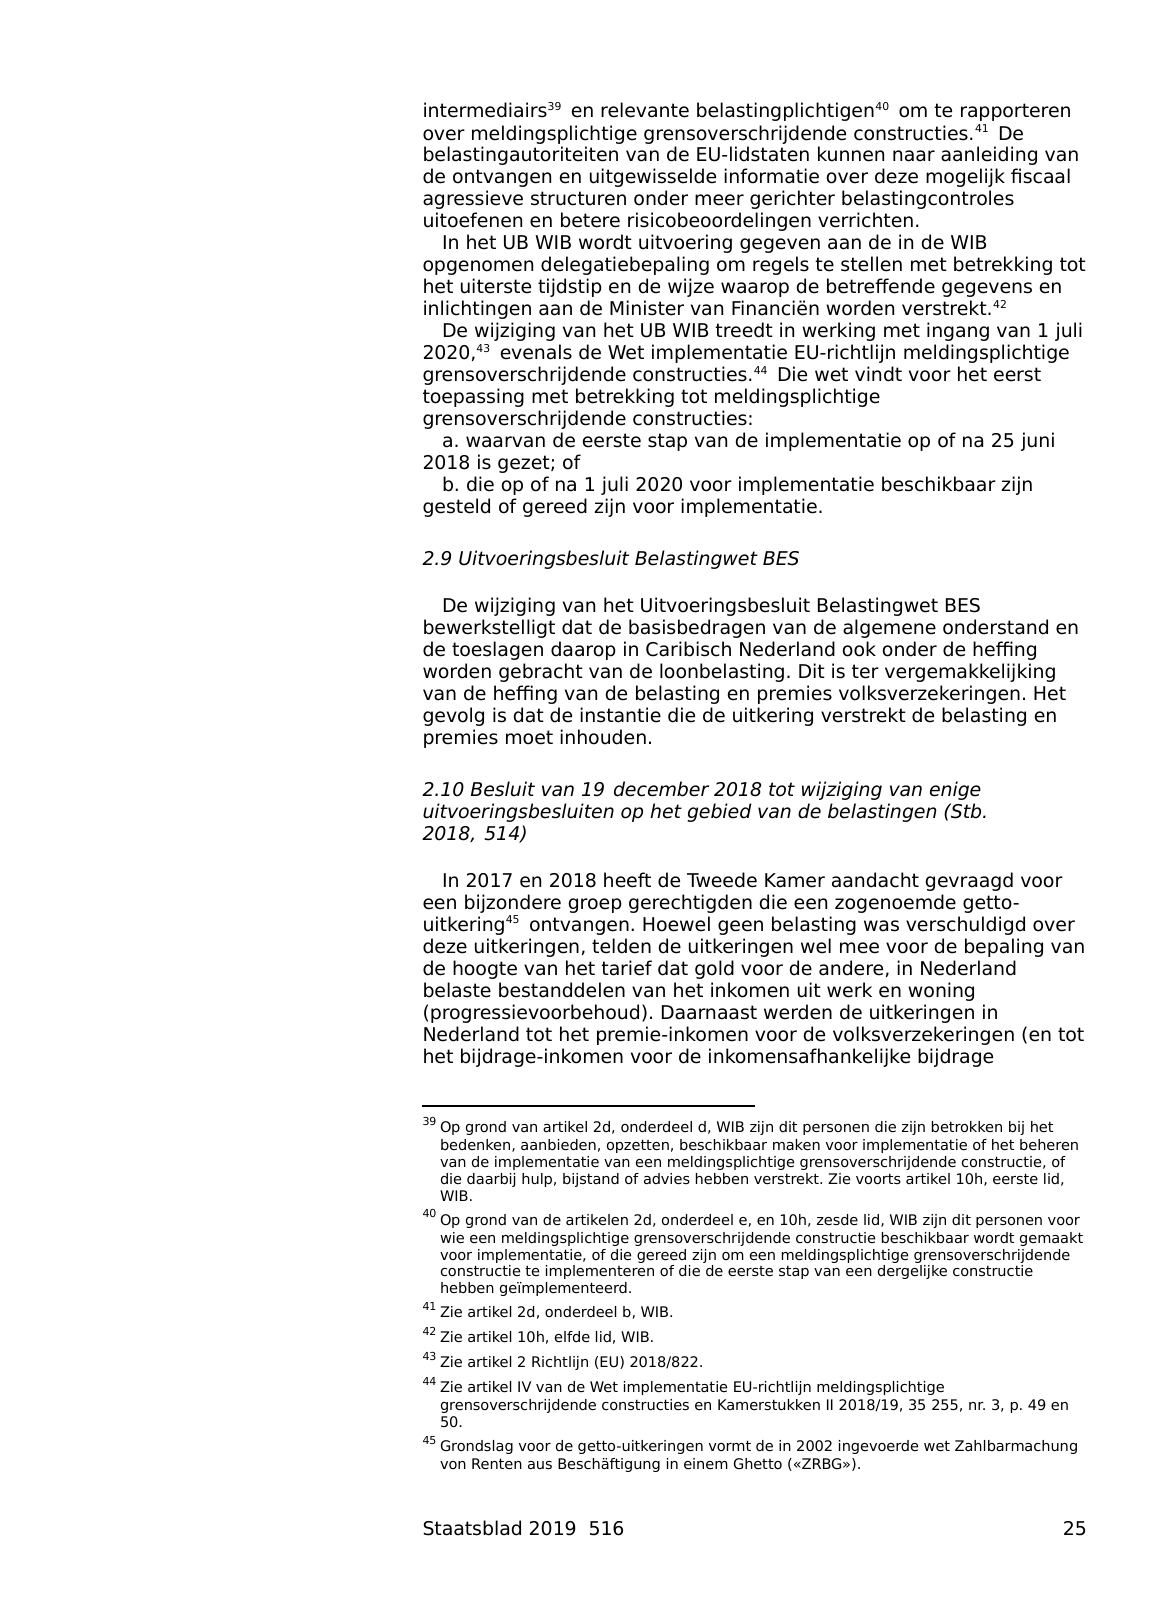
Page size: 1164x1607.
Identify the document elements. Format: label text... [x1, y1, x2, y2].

text Op grond van de artikelen 2d, onderdeel e, en 10h, zesde lid, WIB zijn dit personen voor wie een meldingsplichtige grensoverschrijdende constructie beschikbaar wordt gemaakt voor implementatie, of die gereed zijn om een meldingsplichtige grensoverschrijdende constructie te implementeren of die de eerste stap van een dergelijke constructie hebben geïmplementeerd. [422, 1208, 1087, 1297]
text Zie artikel 10h, elfde lid, WIB. [422, 1325, 1087, 1347]
text Zie artikel 2d, onderdeel b, WIB. [422, 1300, 1087, 1322]
text Zie artikel 2 Richtlijn (EU) 2018/822. [422, 1350, 1087, 1372]
text Zie artikel IV van de Wet implementatie EU-richtlijn meldingsplichtige grensoverschrijdende constructies en Kamerstukken II 2018/19, 35 255, nr. 3, p. 49 en 50. [422, 1375, 1087, 1431]
subtitle 2.10 Besluit van 19 december 2018 tot wijziging van enige uitvoeringsbesluiten op het gebied van de belastingen (Stb. 2018, 514) [422, 779, 1087, 845]
text De wijziging van het UB WIB treedt in werking met ingang van 1 juli 2020, evenals de Wet implementatie EU-richtlijn meldingsplichtige grensoverschrijdende constructies. Die wet vindt voor het eerst toepassing met betrekking tot meldingsplichtige grensoverschrijdende constructies: [422, 320, 1087, 430]
text a. waarvan de eerste stap van de implementatie op of na 25 juni 2018 is gezet; of [422, 430, 1087, 474]
text De wijziging van het Uitvoeringsbesluit Belastingwet BES bewerkstelligt dat de basisbedragen van de algemene onderstand en de toeslagen daarop in Caribisch Nederland ook onder de heffing worden gebracht van de loonbelasting. Dit is ter vergemakkelijking van de heffing van de belasting en premies volksverzekeringen. Het gevolg is dat de instantie die de uitkering verstrekt de belasting en premies moet inhouden. [422, 595, 1087, 749]
text intermediairs en relevante belastingplichtigen om te rapporteren over meldingsplichtige grensoverschrijdende constructies. De belastingautoriteiten van de EU-lidstaten kunnen naar aanleiding van de ontvangen en uitgewisselde informatie over deze mogelijk fiscaal agressieve structuren onder meer gerichter belastingcontroles uitoefenen en betere risicobeoordelingen verrichten. [422, 100, 1087, 232]
text In 2017 en 2018 heeft de Tweede Kamer aandacht gevraagd voor een bijzondere groep gerechtigden die een zogenoemde getto-uitkering ontvangen. Hoewel geen belasting was verschuldigd over deze uitkeringen, telden de uitkeringen wel mee voor de bepaling van de hoogte van het tarief dat gold voor de andere, in Nederland belaste bestanddelen van het inkomen uit werk en woning (progressievoorbehoud). Daarnaast werden de uitkeringen in Nederland tot het premie-inkomen voor de volksverzekeringen (en tot het bijdrage-inkomen voor de inkomensafhankelijke bijdrage [422, 870, 1087, 1068]
text Grondslag voor de getto-uitkeringen vormt de in 2002 ingevoerde wet Zahlbarmachung von Renten aus Beschäftigung in einem Ghetto («ZRBG»). [422, 1434, 1087, 1473]
text Op grond van artikel 2d, onderdeel d, WIB zijn dit personen die zijn betrokken bij het bedenken, aanbieden, opzetten, beschikbaar maken voor implementatie of het beheren van de implementatie van een meldingsplichtige grensoverschrijdende constructie, of die daarbij hulp, bijstand of advies hebben verstrekt. Zie voorts artikel 10h, eerste lid, WIB. [422, 1115, 1087, 1205]
text b. die op of na 1 juli 2020 voor implementatie beschikbaar zijn gesteld of gereed zijn voor implementatie. [422, 474, 1087, 518]
subtitle 2.9 Uitvoeringsbesluit Belastingwet BES [422, 548, 1087, 570]
text In het UB WIB wordt uitvoering gegeven aan de in de WIB opgenomen delegatiebepaling om regels te stellen met betrekking tot het uiterste tijdstip en de wijze waarop de betreffende gegevens en inlichtingen aan de Minister van Financiën worden verstrekt. [422, 232, 1087, 320]
